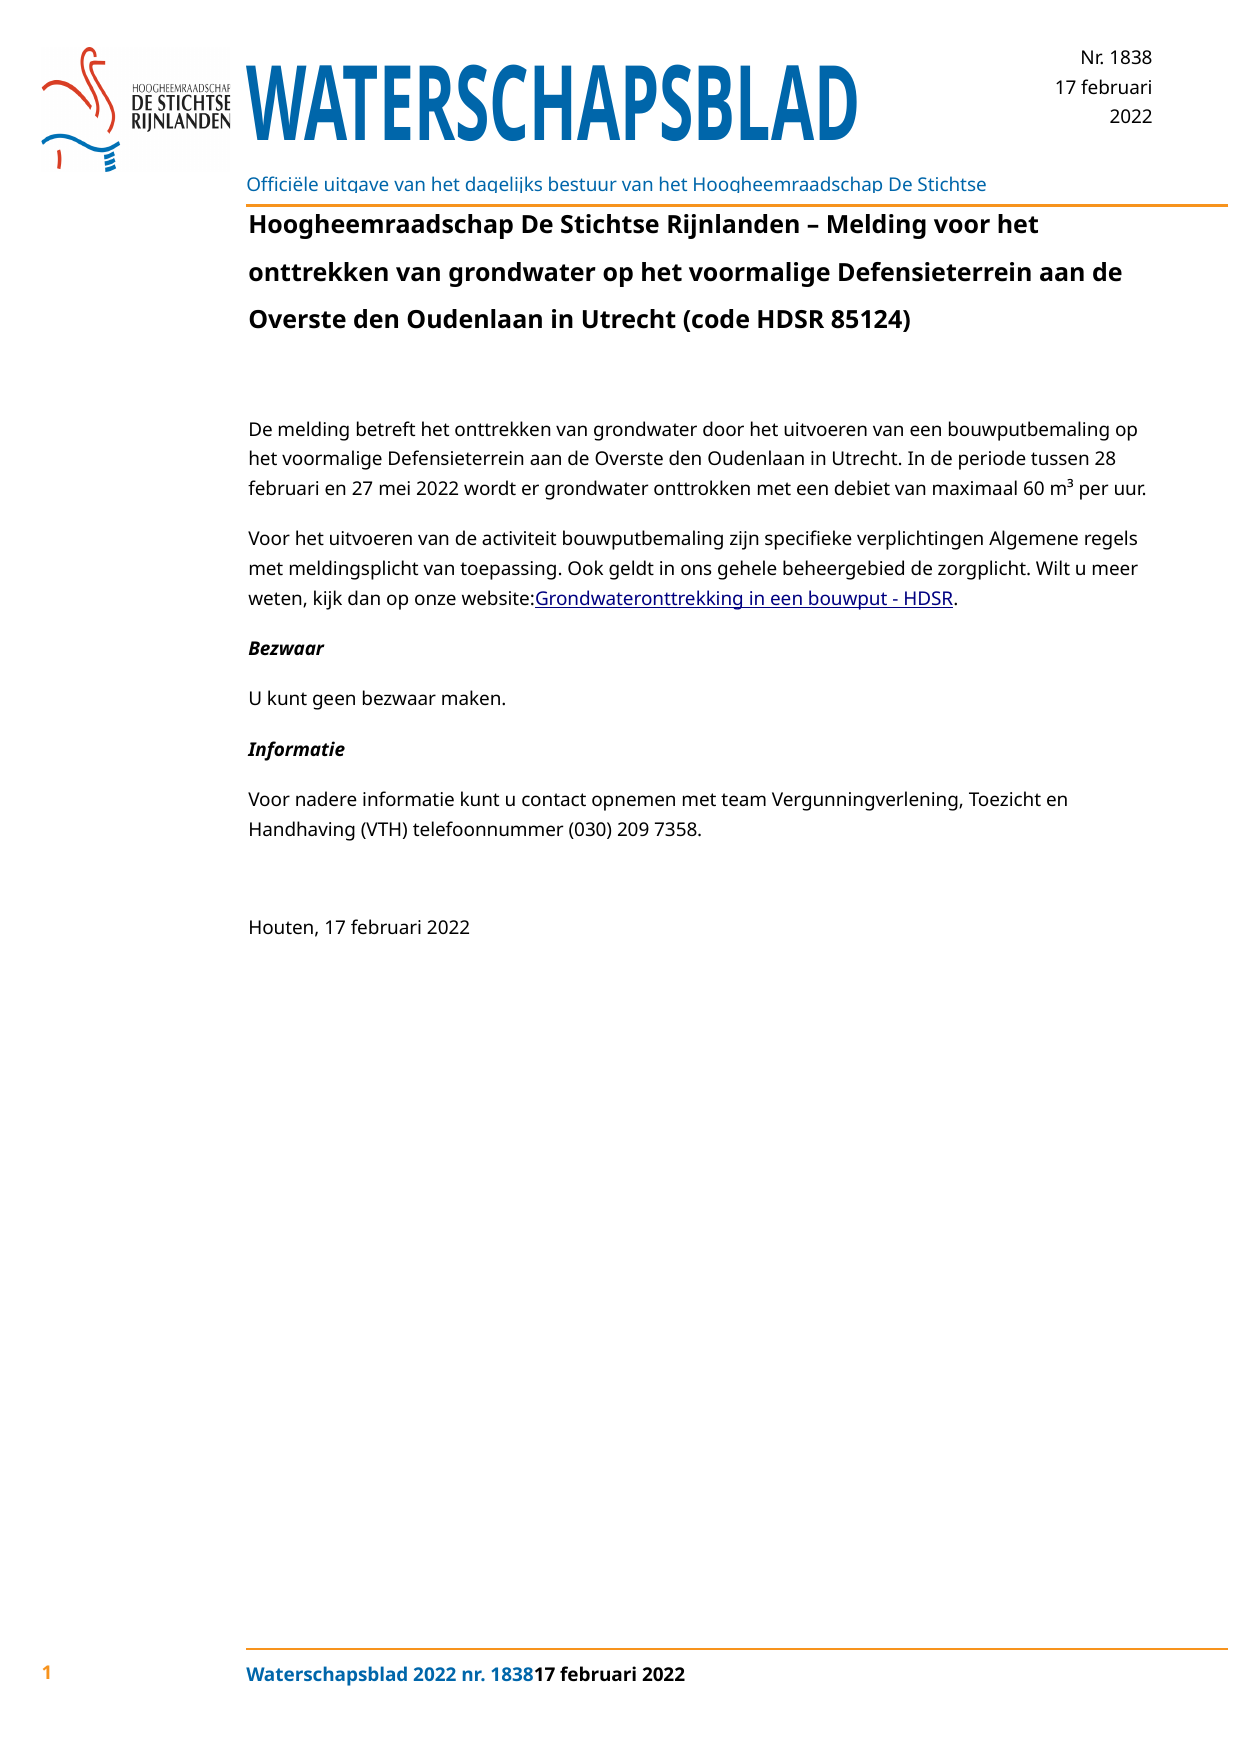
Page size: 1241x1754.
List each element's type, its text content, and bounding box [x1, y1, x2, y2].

picture [41, 47, 231, 172]
text Voor nadere informatie kunt u contact opnemen met team Vergunningverlening, Toezicht en Handhaving (VTH) telefoonnummer (030) 209 7358. [248, 786, 1152, 842]
text Hoogheemraadschap De Stichtse Rijnlanden – Melding voor het onttrekken van grondwater op het voormalige Defensieterrein aan de Overste den Oudenlaan in Utrecht (code HDSR 85124) [248, 207, 1152, 336]
text Voor het uitvoeren van de activiteit bouwputbemaling zijn specifieke verplichtingen Algemene regels met meldingsplicht van toepassing. Ook geldt in ons gehele beheergebied de zorgplicht. Wilt u meer weten, kijk dan op onze website:Grondwateronttrekking in een bouwput - HDSR. [248, 526, 1152, 610]
text De melding betreft het onttrekken van grondwater door het uitvoeren van een bouwputbemaling op het voormalige Defensieterrein aan de Overste den Oudenlaan in Utrecht. In de periode tussen 28 februari en 27 mei 2022 wordt er grondwater onttrokken met een debiet van maximaal 60 m³ per uur. [248, 416, 1152, 501]
text U kunt geen bezwaar maken. [248, 686, 1152, 711]
text Bezwaar [248, 635, 1152, 661]
text Informatie [248, 736, 1152, 762]
text Houten, 17 februari 2022 [248, 914, 1152, 940]
